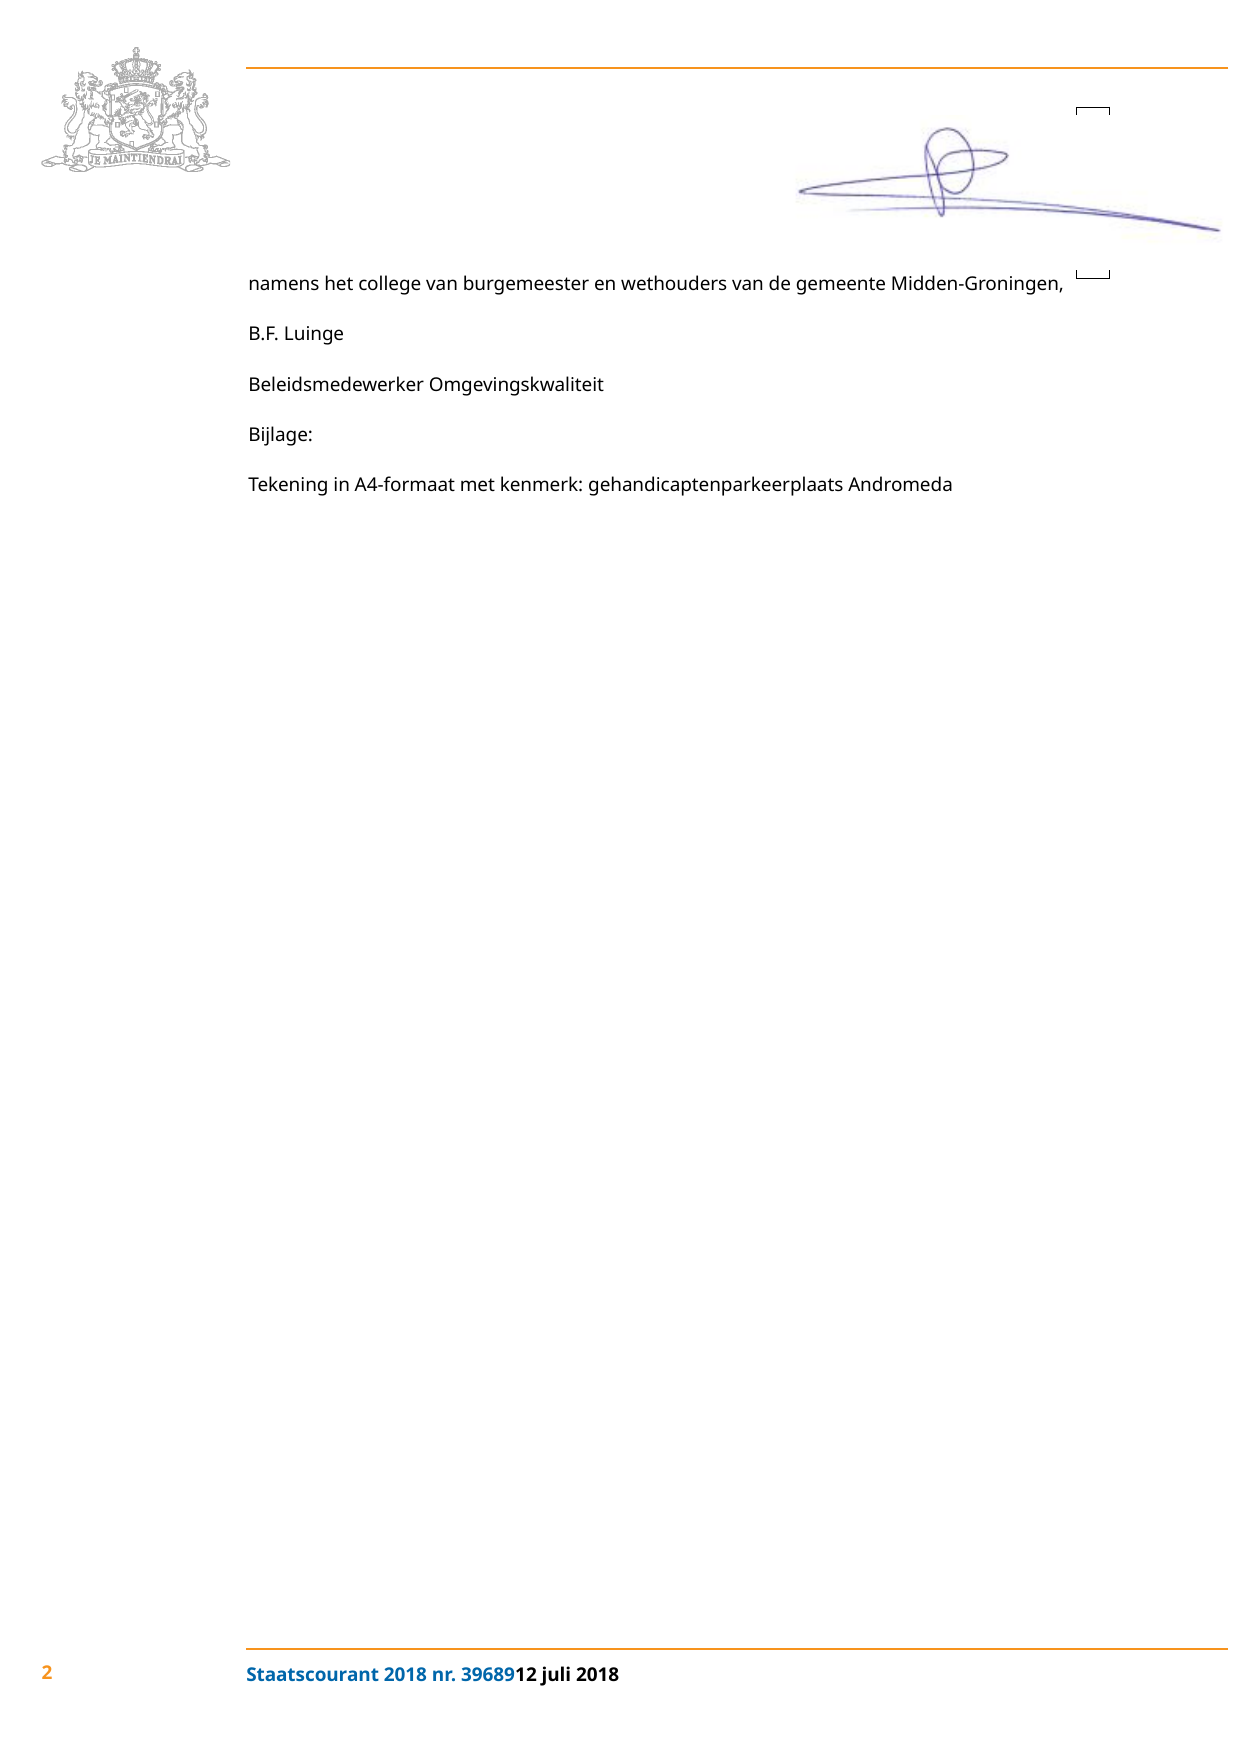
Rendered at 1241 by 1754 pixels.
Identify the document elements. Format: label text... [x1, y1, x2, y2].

text Bijlage: [248, 421, 1152, 447]
picture [771, 115, 1240, 270]
picture [41, 47, 231, 172]
text Beleidsmedewerker Omgevingskwaliteit [248, 371, 1152, 396]
text namens het college van burgemeester en wethouders van de gemeente Midden-Groningen, [248, 95, 1152, 296]
text B.F. Luinge [248, 320, 1152, 346]
text Tekening in A4-formaat met kenmerk: gehandicaptenparkeerplaats Andromeda [248, 472, 1152, 497]
